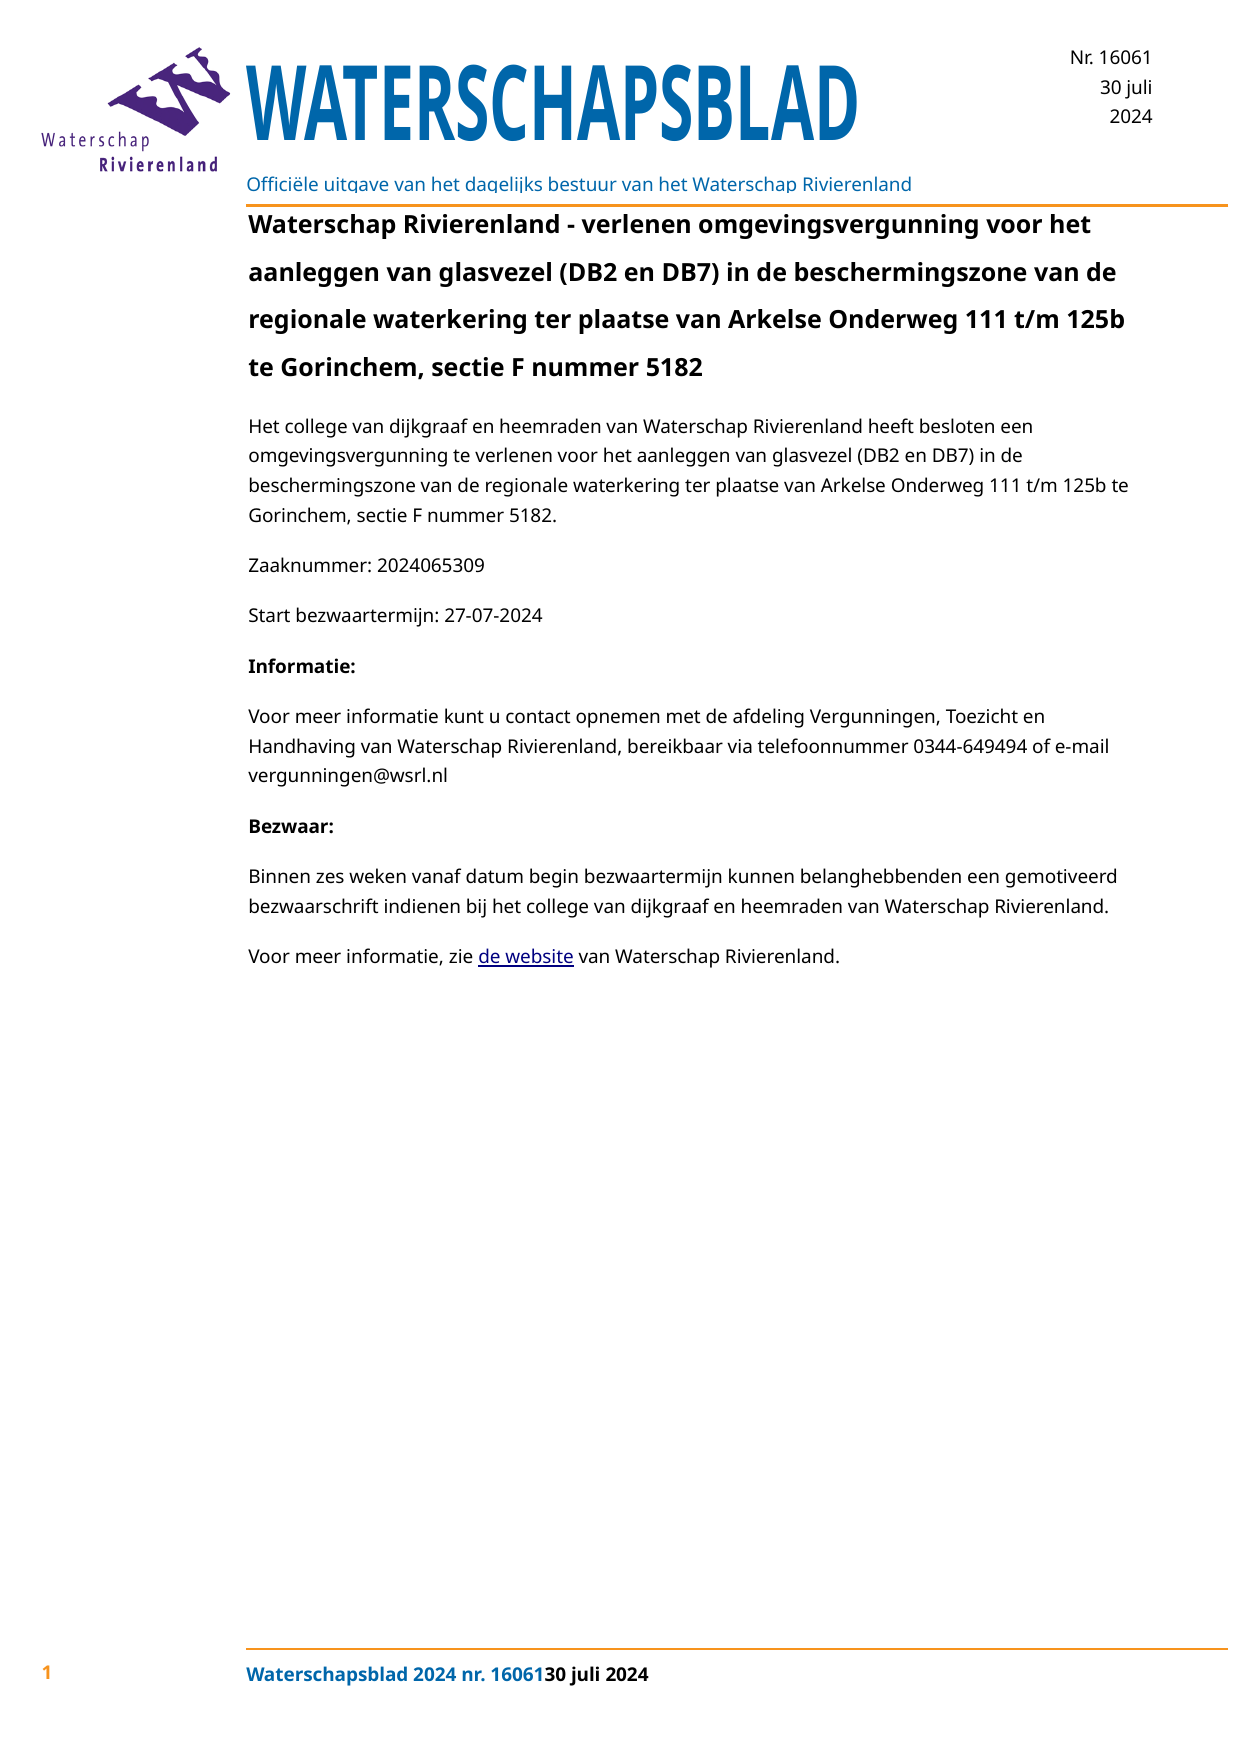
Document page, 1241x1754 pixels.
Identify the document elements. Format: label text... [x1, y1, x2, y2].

text Het college van dijkgraaf en heemraden van Waterschap Rivierenland heeft besloten een omgevingsvergunning te verlenen voor het aanleggen van glasvezel (DB2 en DB7) in de beschermingszone van de regionale waterkering ter plaatse van Arkelse Onderweg 111 t/m 125b te Gorinchem, sectie F nummer 5182. [248, 413, 1152, 528]
text Binnen zes weken vanaf datum begin bezwaartermijn kunnen belanghebbenden een gemotiveerd bezwaarschrift indienen bij het college van dijkgraaf en heemraden van Waterschap Rivierenland. [248, 863, 1152, 919]
text Informatie: [248, 653, 1152, 679]
text Start bezwaartermijn: 27-07-2024 [248, 603, 1152, 628]
text Zaaknummer: 2024065309 [248, 552, 1152, 578]
picture [41, 47, 231, 172]
text Voor meer informatie kunt u contact opnemen met de afdeling Vergunningen, Toezicht en Handhaving van Waterschap Rivierenland, bereikbaar via telefoonnummer 0344-649494 of e-mail vergunningen@wsrl.nl [248, 703, 1152, 788]
text Waterschap Rivierenland - verlenen omgevingsvergunning voor het aanleggen van glasvezel (DB2 en DB7) in de beschermingszone van de regionale waterkering ter plaatse van Arkelse Onderweg 111 t/m 125b te Gorinchem, sectie F nummer 5182 [248, 207, 1152, 384]
text Bezwaar: [248, 813, 1152, 839]
text Voor meer informatie, zie de website van Waterschap Rivierenland. [248, 943, 1152, 969]
